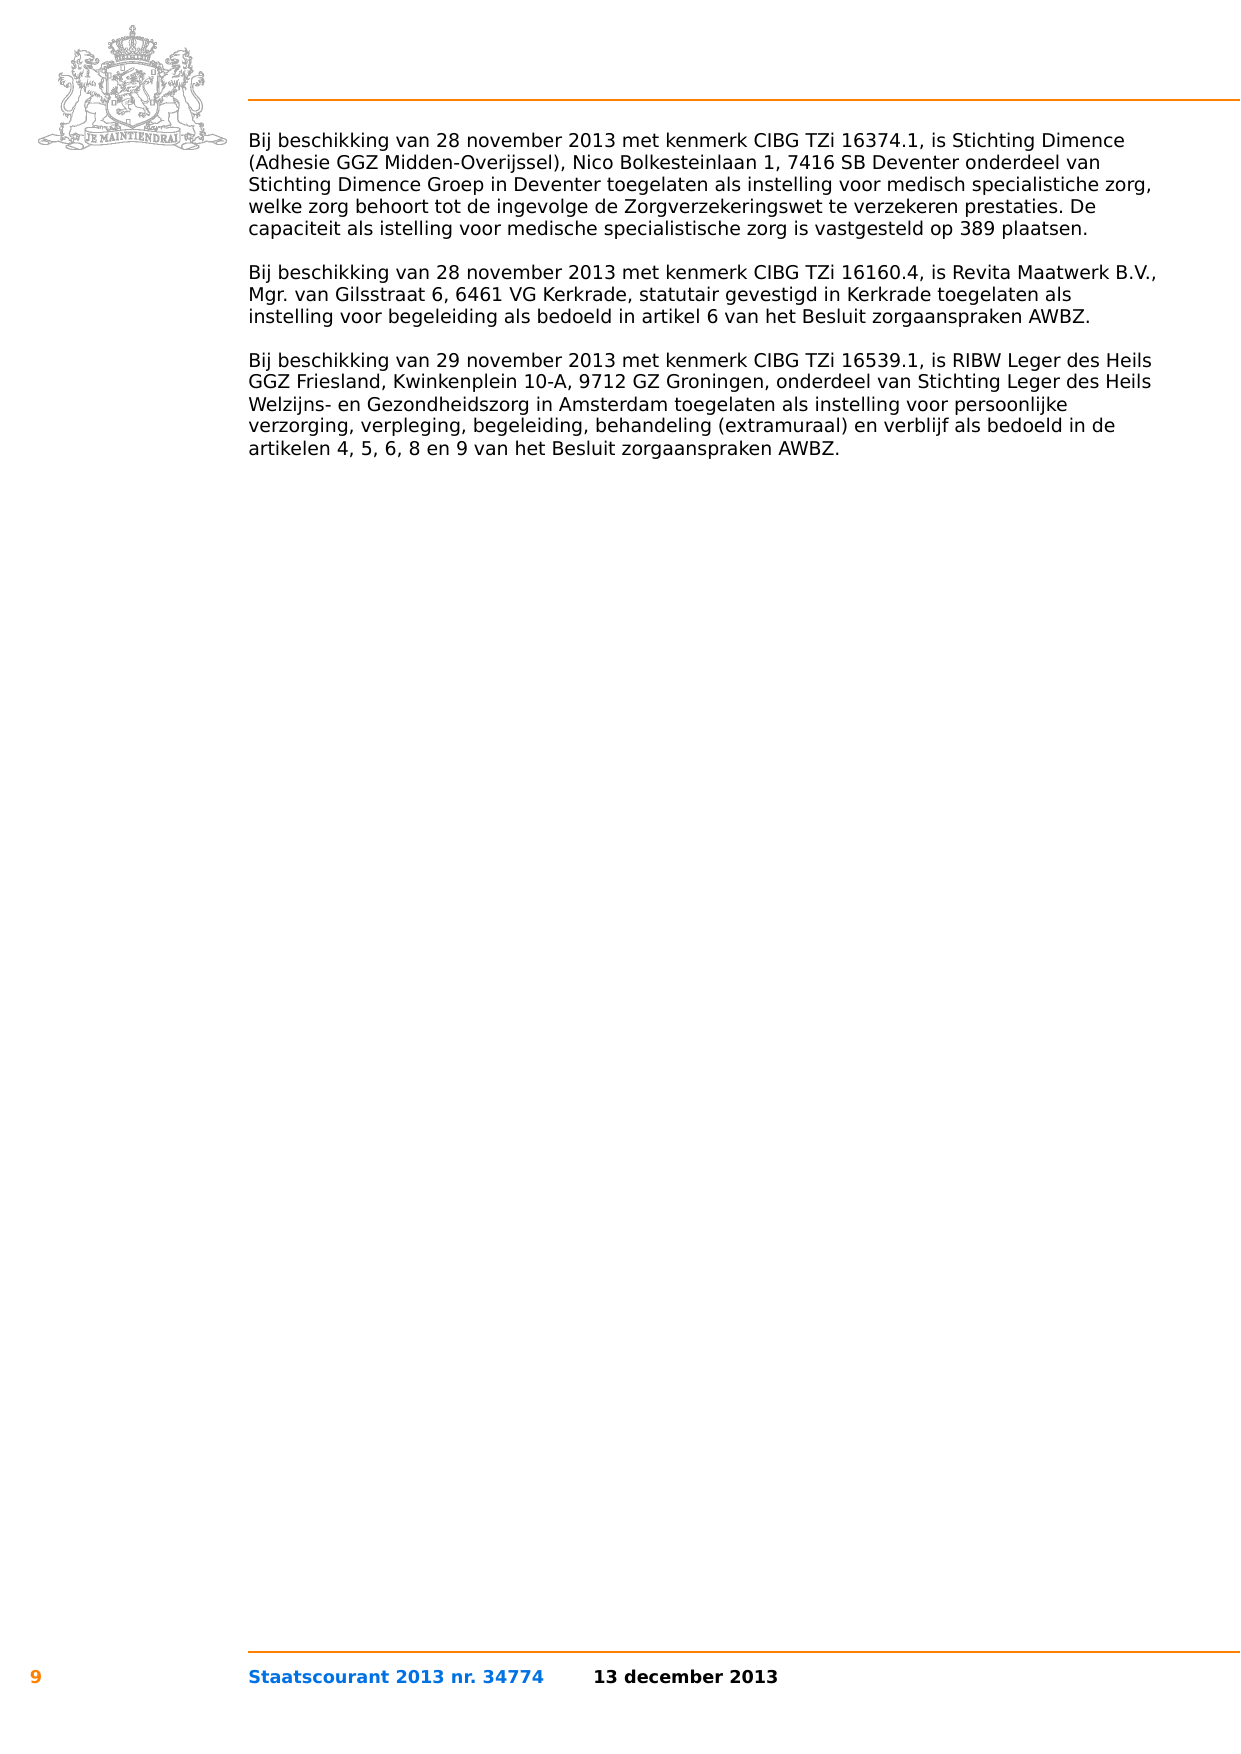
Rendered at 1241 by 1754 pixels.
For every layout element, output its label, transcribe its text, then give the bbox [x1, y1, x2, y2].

text Bij beschikking van 28 november 2013 met kenmerk CIBG TZi 16160.4, is Revita Maatwerk B.V., Mgr. van Gilsstraat 6, 6461 VG Kerkrade, statutair gevestigd in Kerkrade toegelaten als instelling voor begeleiding als bedoeld in artikel 6 van het Besluit zorgaanspraken AWBZ. [248, 262, 1163, 328]
picture [38, 25, 227, 150]
text Bij beschikking van 28 november 2013 met kenmerk CIBG TZi 16374.1, is Stichting Dimence (Adhesie GGZ Midden-Overijssel), Nico Bolkesteinlaan 1, 7416 SB Deventer onderdeel van Stichting Dimence Groep in Deventer toegelaten als instelling voor medisch specialistiche zorg, welke zorg behoort tot de ingevolge de Zorgverzekeringswet te verzekeren prestaties. De capaciteit als istelling voor medische specialistische zorg is vastgesteld op 389 plaatsen. [248, 130, 1163, 240]
text Bij beschikking van 29 november 2013 met kenmerk CIBG TZi 16539.1, is RIBW Leger des Heils GGZ Friesland, Kwinkenplein 10-A, 9712 GZ Groningen, onderdeel van Stichting Leger des Heils Welzijns- en Gezondheidszorg in Amsterdam toegelaten als instelling voor persoonlijke verzorging, verpleging, begeleiding, behandeling (extramuraal) en verblijf als bedoeld in de artikelen 4, 5, 6, 8 en 9 van het Besluit zorgaanspraken AWBZ. [248, 349, 1163, 459]
